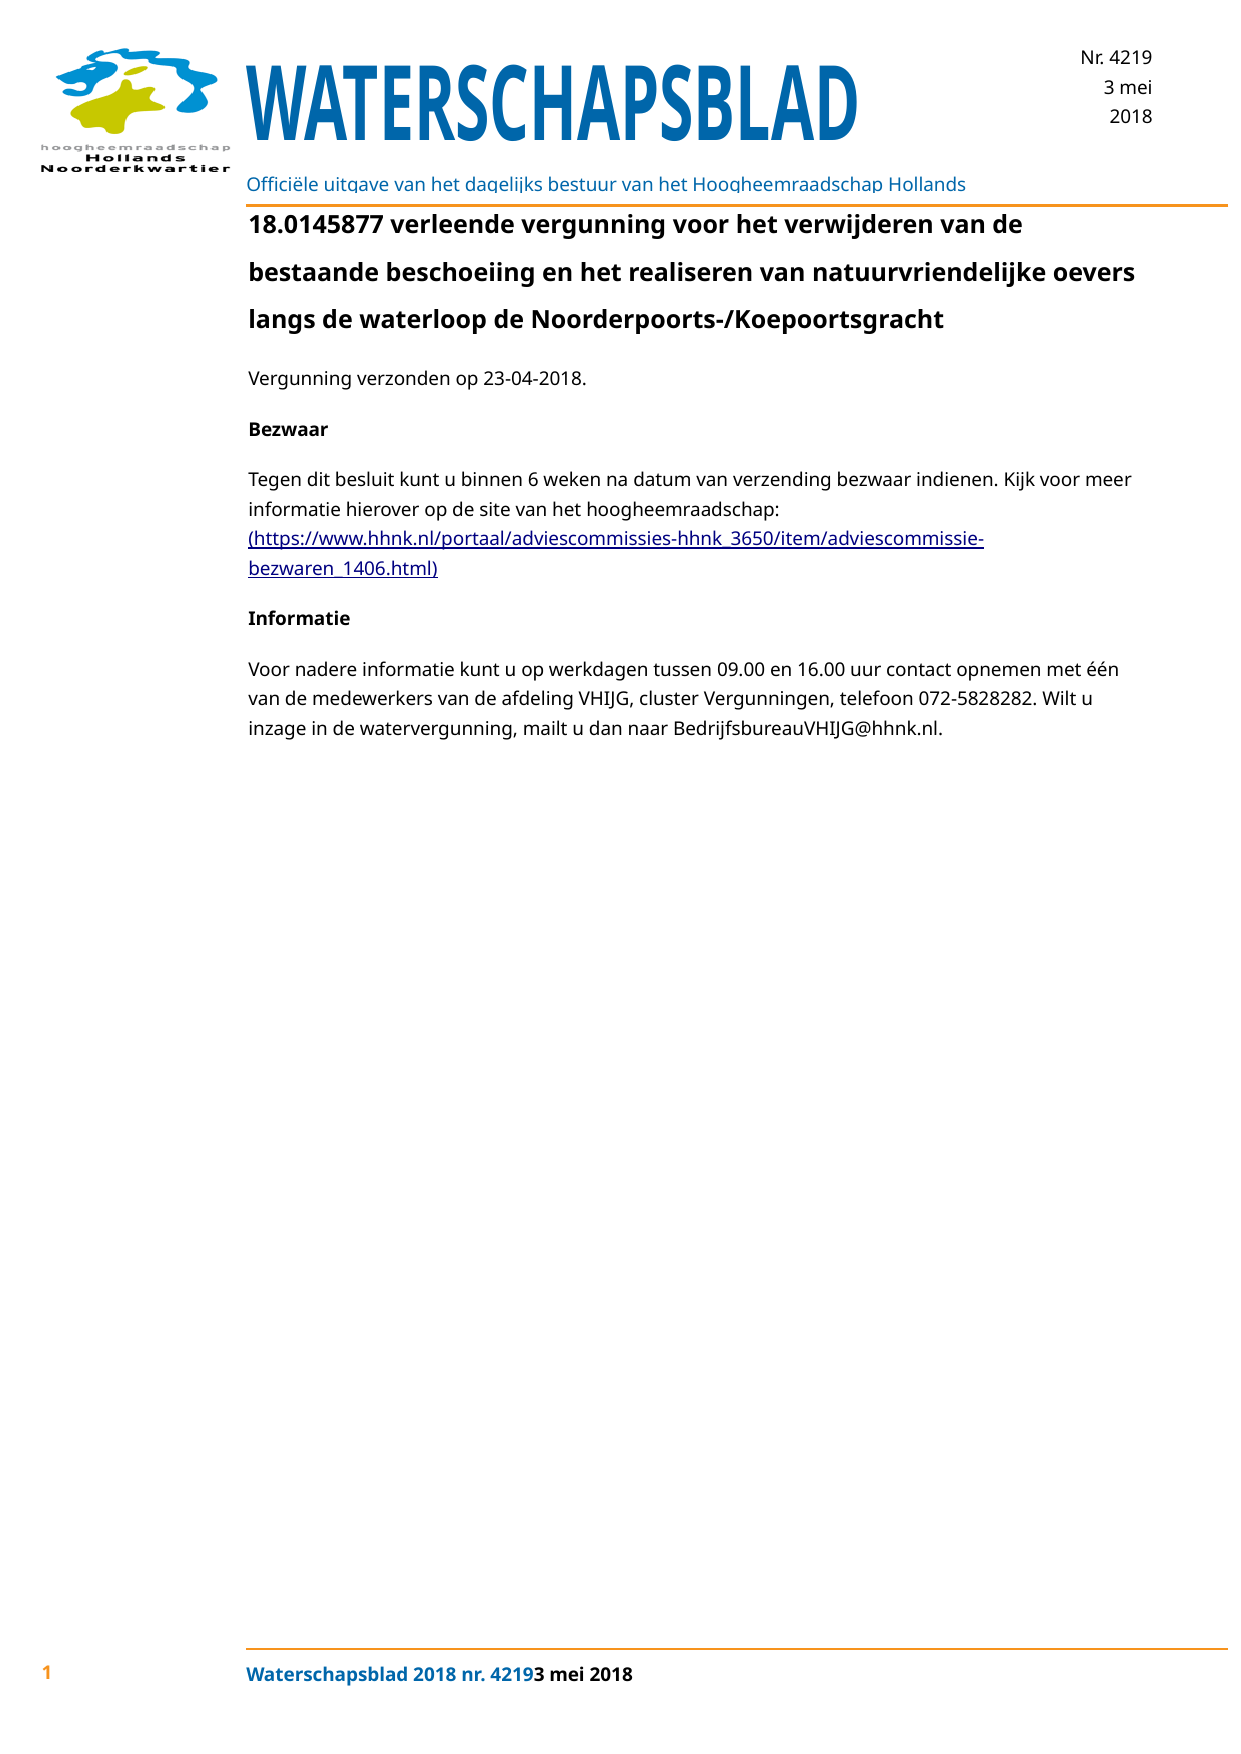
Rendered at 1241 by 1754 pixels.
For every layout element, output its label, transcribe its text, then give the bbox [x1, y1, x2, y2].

text Informatie [248, 606, 1152, 631]
text Tegen dit besluit kunt u binnen 6 weken na datum van verzending bezwaar indienen. Kijk voor meer informatie hierover op de site van het hoogheemraadschap: (https://www.hhnk.nl/portaal/adviescommissies-hhnk_3650/item/adviescommissie-bezwaren_1406.html) [248, 466, 1152, 581]
picture [41, 47, 231, 172]
text Voor nadere informatie kunt u op werkdagen tussen 09.00 en 16.00 uur contact opnemen met één van de medewerkers van de afdeling VHIJG, cluster Vergunningen, telefoon 072-5828282. Wilt u inzage in de watervergunning, mailt u dan naar BedrijfsbureauVHIJG@hhnk.nl. [248, 656, 1152, 741]
text 18.0145877 verleende vergunning voor het verwijderen van de bestaande beschoeiing en het realiseren van natuurvriendelijke oevers langs de waterloop de Noorderpoorts-/Koepoortsgracht [248, 207, 1152, 336]
text Bezwaar [248, 416, 1152, 442]
text Vergunning verzonden op 23-04-2018. [248, 366, 1152, 391]
